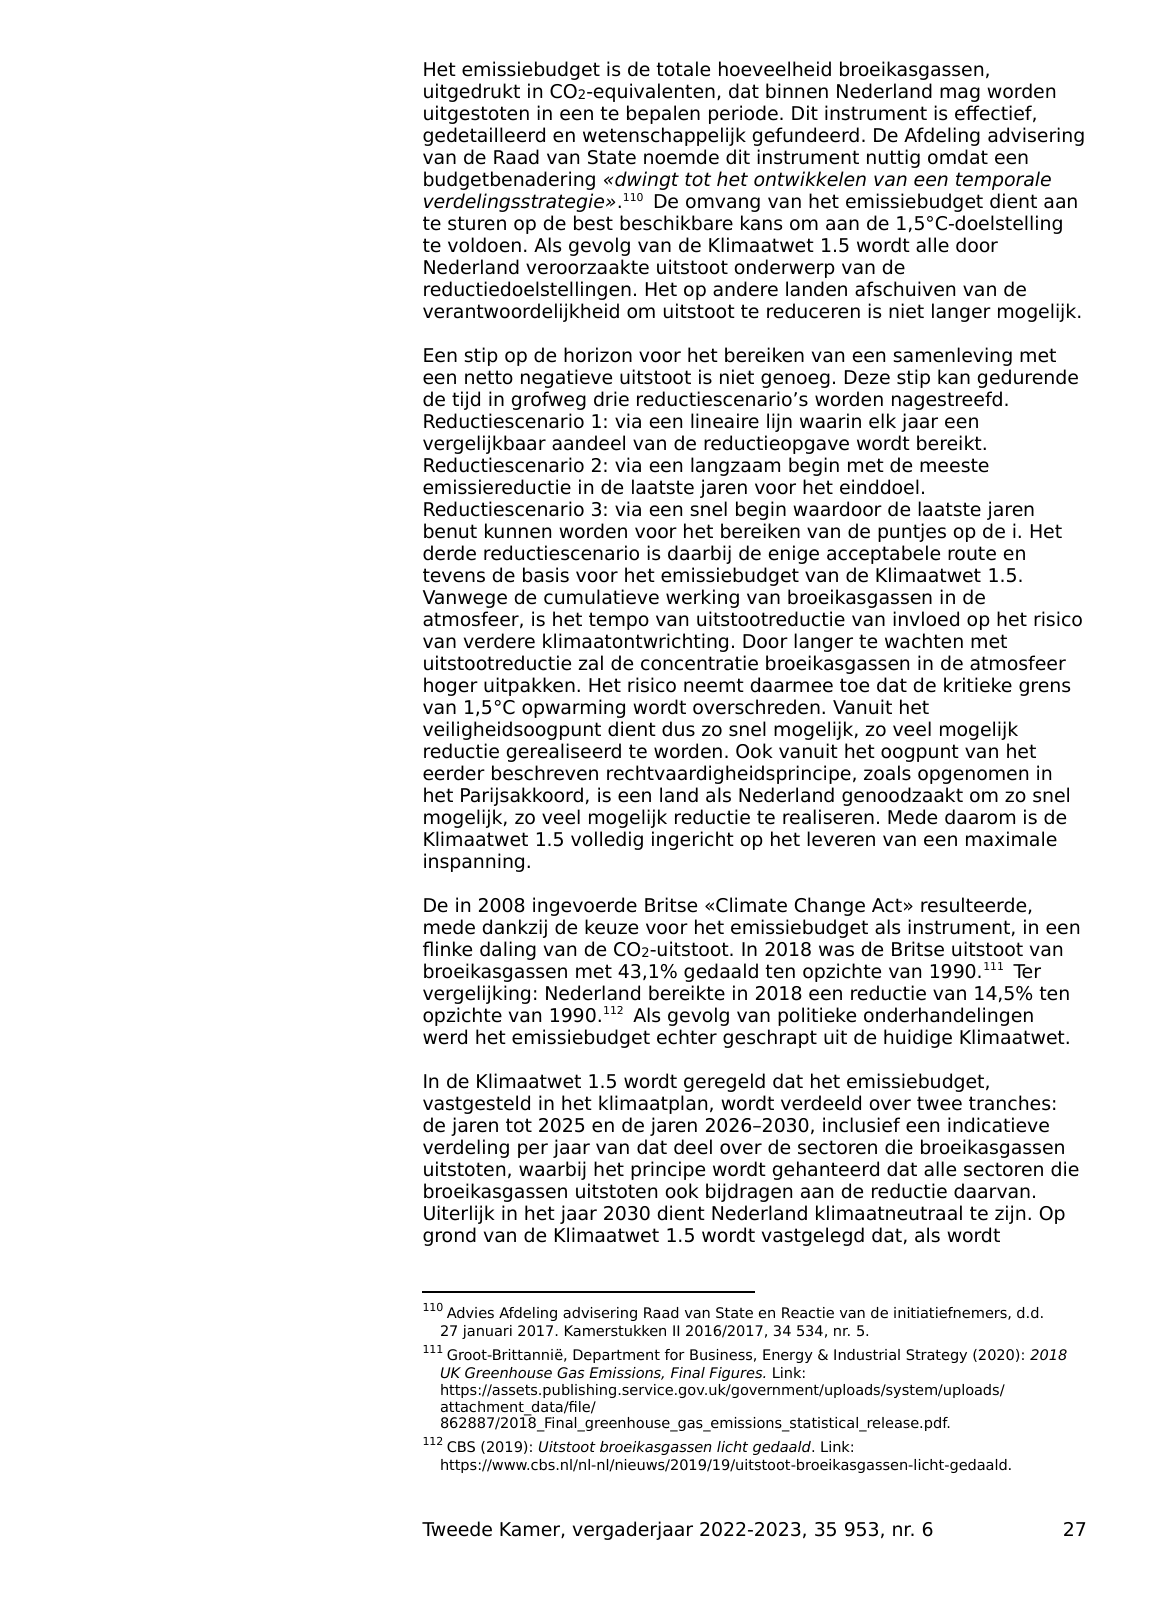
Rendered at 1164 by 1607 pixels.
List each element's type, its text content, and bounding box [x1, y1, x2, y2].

text In de Klimaatwet 1.5 wordt geregeld dat het emissiebudget, vastgesteld in het klimaatplan, wordt verdeeld over twee tranches: de jaren tot 2025 en de jaren 2026–2030, inclusief een indicatieve verdeling per jaar van dat deel over de sectoren die broeikasgassen uitstoten, waarbij het principe wordt gehanteerd dat alle sectoren die broeikasgassen uitstoten ook bijdragen aan de reductie daarvan. Uiterlijk in het jaar 2030 dient Nederland klimaatneutraal te zijn. Op grond van de Klimaatwet 1.5 wordt vastgelegd dat, als wordt [422, 1071, 1087, 1247]
text Het emissiebudget is de totale hoeveelheid broeikasgassen, uitgedrukt in CO2-equivalenten, dat binnen Nederland mag worden uitgestoten in een te bepalen periode. Dit instrument is effectief, gedetailleerd en wetenschappelijk gefundeerd. De Afdeling advisering van de Raad van State noemde dit instrument nuttig omdat een budgetbenadering «dwingt tot het ontwikkelen van een temporale verdelingsstrategie». De omvang van het emissiebudget dient aan te sturen op de best beschikbare kans om aan de 1,5°C-doelstelling te voldoen. Als gevolg van de Klimaatwet 1.5 wordt alle door Nederland veroorzaakte uitstoot onderwerp van de reductiedoelstellingen. Het op andere landen afschuiven van de verantwoordelijkheid om uitstoot te reduceren is niet langer mogelijk. [422, 59, 1087, 323]
text De in 2008 ingevoerde Britse «Climate Change Act» resulteerde, mede dankzij de keuze voor het emissiebudget als instrument, in een flinke daling van de CO2-uitstoot. In 2018 was de Britse uitstoot van broeikasgassen met 43,1% gedaald ten opzichte van 1990. Ter vergelijking: Nederland bereikte in 2018 een reductie van 14,5% ten opzichte van 1990. Als gevolg van politieke onderhandelingen werd het emissiebudget echter geschrapt uit de huidige Klimaatwet. [422, 895, 1087, 1048]
text Een stip op de horizon voor het bereiken van een samenleving met een netto negatieve uitstoot is niet genoeg. Deze stip kan gedurende de tijd in grofweg drie reductiescenario’s worden nagestreefd. Reductiescenario 1: via een lineaire lijn waarin elk jaar een vergelijkbaar aandeel van de reductieopgave wordt bereikt. Reductiescenario 2: via een langzaam begin met de meeste emissiereductie in de laatste jaren voor het einddoel. Reductiescenario 3: via een snel begin waardoor de laatste jaren benut kunnen worden voor het bereiken van de puntjes op de i. Het derde reductiescenario is daarbij de enige acceptabele route en tevens de basis voor het emissiebudget van de Klimaatwet 1.5. Vanwege de cumulatieve werking van broeikasgassen in de atmosfeer, is het tempo van uitstootreductie van invloed op het risico van verdere klimaatontwrichting. Door langer te wachten met uitstootreductie zal de concentratie broeikasgassen in de atmosfeer hoger uitpakken. Het risico neemt daarmee toe dat de kritieke grens van 1,5°C opwarming wordt overschreden. Vanuit het veiligheidsoogpunt dient dus zo snel mogelijk, zo veel mogelijk reductie gerealiseerd te worden. Ook vanuit het oogpunt van het eerder beschreven rechtvaardigheidsprincipe, zoals opgenomen in het Parijsakkoord, is een land als Nederland genoodzaakt om zo snel mogelijk, zo veel mogelijk reductie te realiseren. Mede daarom is de Klimaatwet 1.5 volledig ingericht op het leveren van een maximale inspanning. [422, 345, 1087, 872]
text Groot-Brittannië, Department for Business, Energy & Industrial Strategy (2020): 2018 UK Greenhouse Gas Emissions, Final Figures. Link: https://assets.publishing.service.gov.uk/government/uploads/system/uploads/attachment_data/file/862887/2018_Final_greenhouse_gas_emissions_statistical_release.pdf. [422, 1343, 1087, 1432]
text Advies Afdeling advisering Raad van State en Reactie van de initiatiefnemers, d.d. 27 januari 2017. Kamerstukken II 2016/2017, 34 534, nr. 5. [422, 1301, 1087, 1340]
text CBS (2019): Uitstoot broeikasgassen licht gedaald. Link: https://www.cbs.nl/nl-nl/nieuws/2019/19/uitstoot-broeikasgassen-licht-gedaald. [422, 1435, 1087, 1474]
